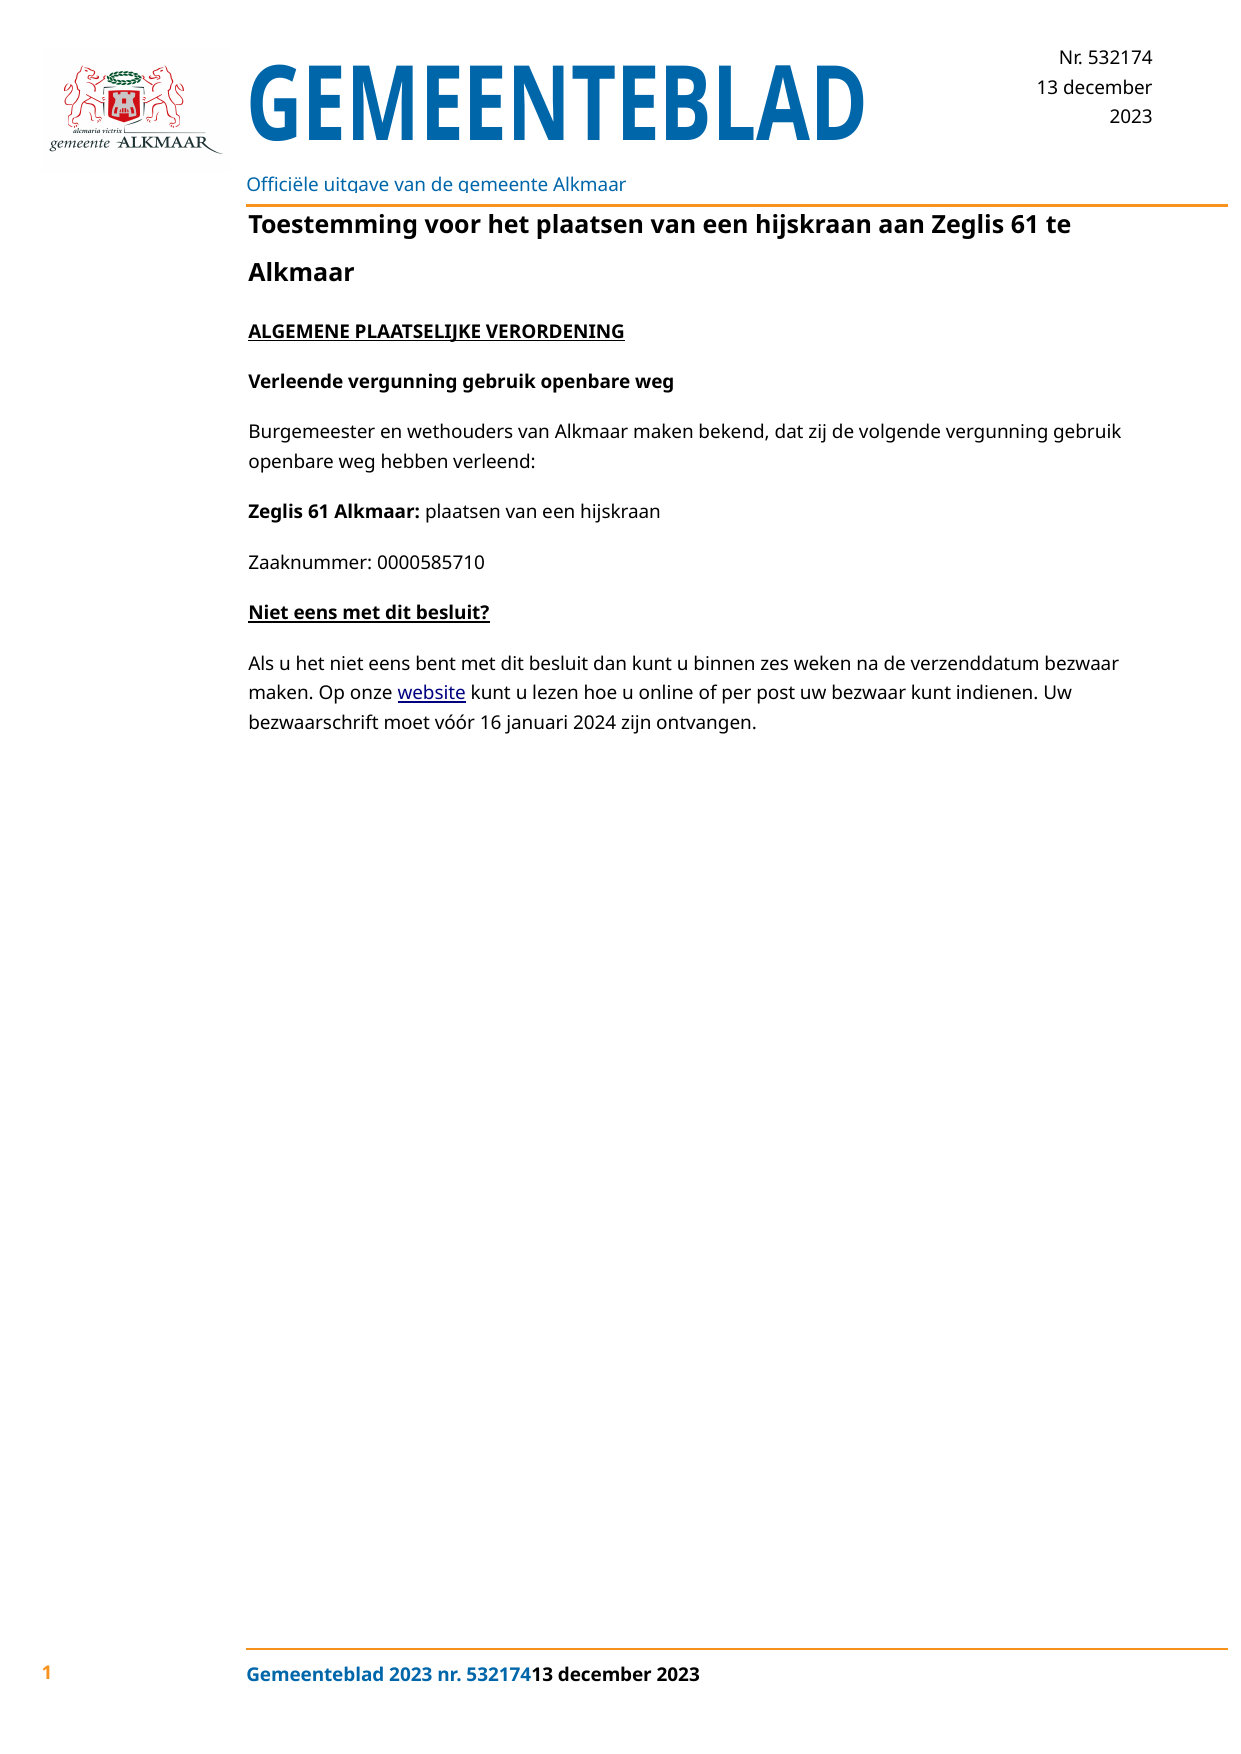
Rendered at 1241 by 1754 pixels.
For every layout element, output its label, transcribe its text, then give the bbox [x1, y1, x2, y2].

text Zaaknummer: 0000585710 [248, 549, 1152, 575]
text ALGEMENE PLAATSELIJKE VERORDENING [248, 318, 1152, 344]
text Niet eens met dit besluit? [248, 599, 1152, 625]
text Toestemming voor het plaatsen van een hijskraan aan Zeglis 61 te Alkmaar [248, 207, 1152, 288]
text Zeglis 61 Alkmaar: plaatsen van een hijskraan [248, 499, 1152, 524]
text Burgemeester en wethouders van Alkmaar maken bekend, dat zij de volgende vergunning gebruik openbare weg hebben verleend: [248, 419, 1152, 474]
text Als u het niet eens bent met dit besluit dan kunt u binnen zes weken na de verzenddatum bezwaar maken. Op onze website kunt u lezen hoe u online of per post uw bezwaar kunt indienen. Uw bezwaarschrift moet vóór 16 januari 2024 zijn ontvangen. [248, 650, 1152, 735]
text Verleende vergunning gebruik openbare weg [248, 368, 1152, 394]
picture [41, 47, 231, 172]
